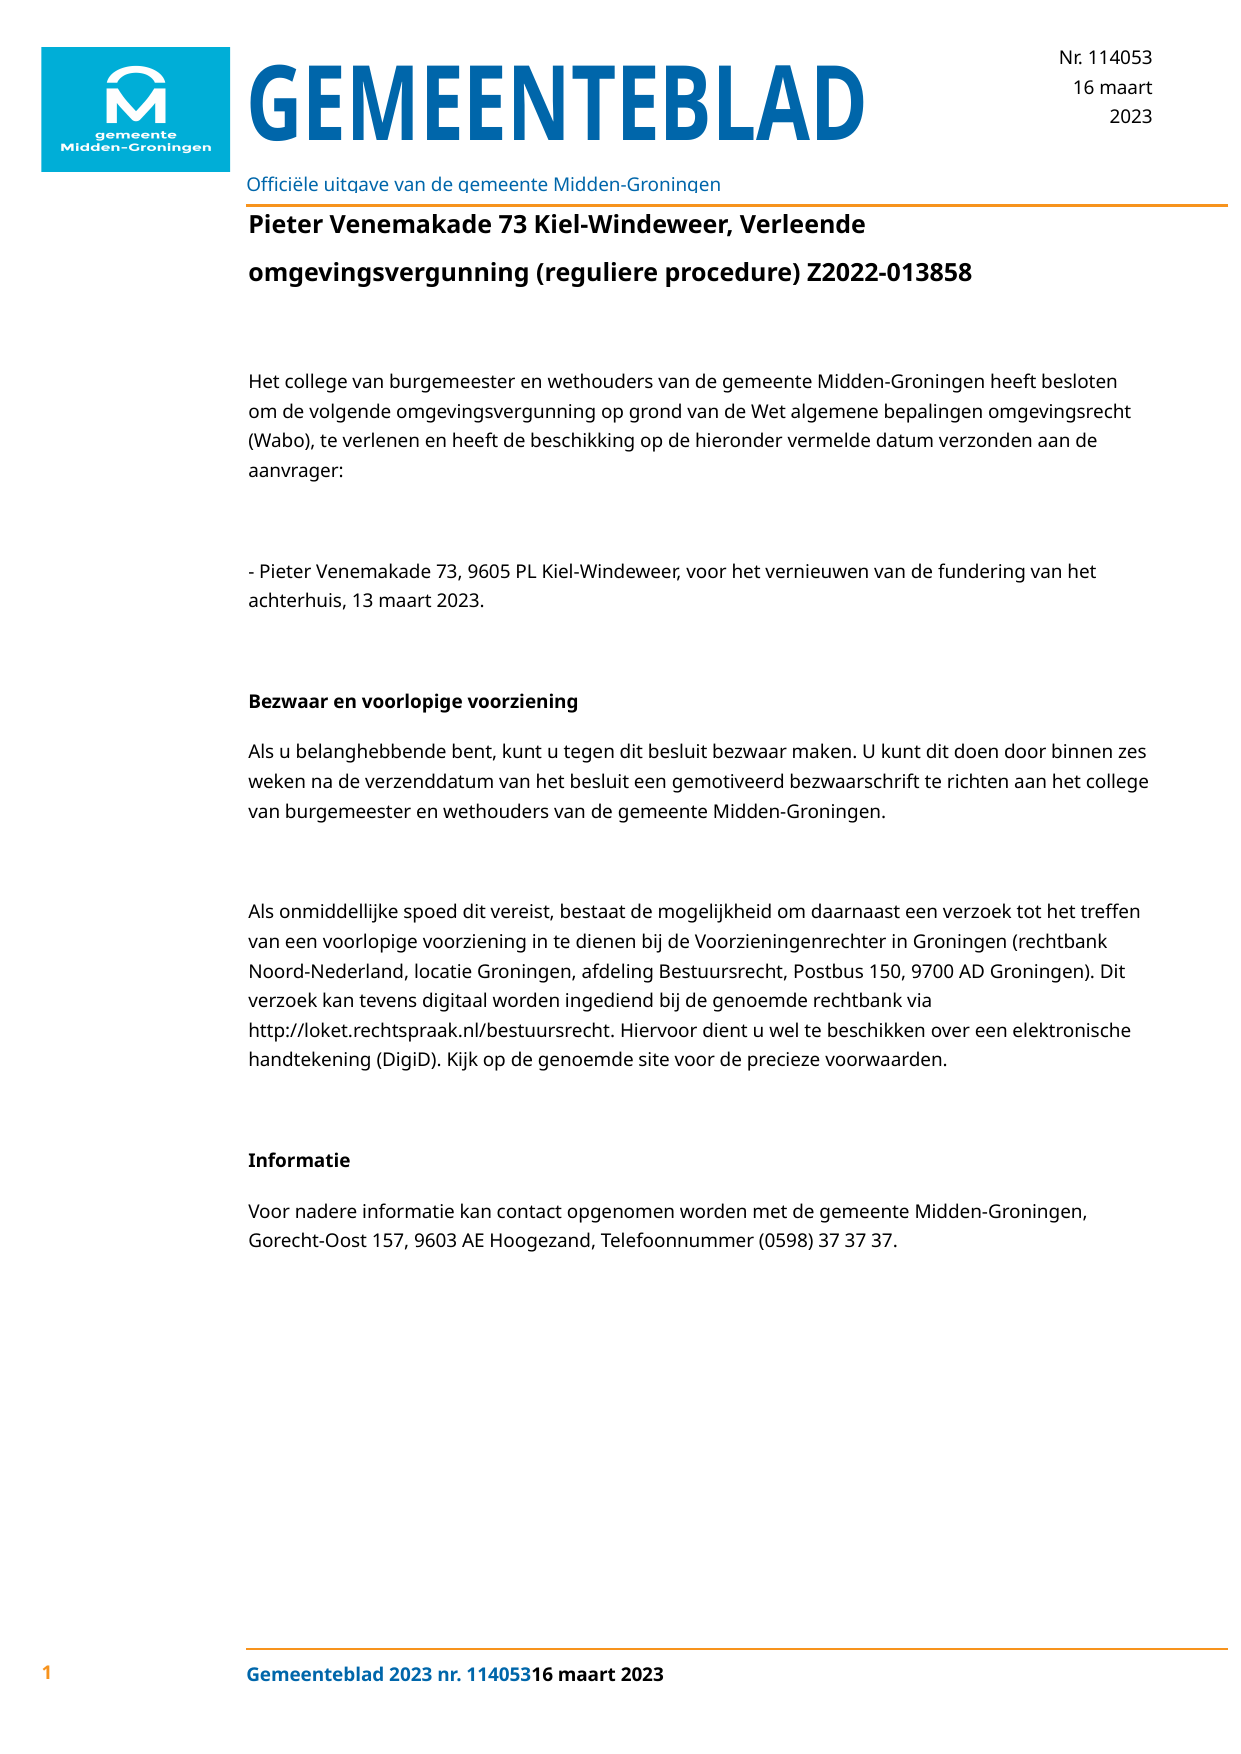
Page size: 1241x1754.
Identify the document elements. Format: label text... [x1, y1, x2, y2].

text Informatie [248, 1147, 1152, 1173]
text Als u belanghebbende bent, kunt u tegen dit besluit bezwaar maken. U kunt dit doen door binnen zes weken na de verzenddatum van het besluit een gemotiveerd bezwaarschrift te richten aan het college van burgemeester en wethouders van de gemeente Midden-Groningen. [248, 739, 1152, 824]
text Het college van burgemeester en wethouders van de gemeente Midden-Groningen heeft besloten om de volgende omgevingsvergunning op grond van de Wet algemene bepalingen omgevingsrecht (Wabo), te verlenen en heeft de beschikking op de hieronder vermelde datum verzonden aan de aanvrager: [248, 368, 1152, 483]
picture [108, 66, 164, 82]
picture [184, 146, 190, 153]
text Als onmiddellijke spoed dit vereist, bestaat de mogelijkheid om daarnaast een verzoek tot het treffen van een voorlopige voorziening in te dienen bij de Voorzieningenrechter in Groningen (rechtbank Noord-Nederland, locatie Groningen, afdeling Bestuursrecht, Postbus 150, 9700 AD Groningen). Dit verzoek kan tevens digitaal worden ingediend bij de genoemde rechtbank via http://loket.rechtspraak.nl/bestuursrecht. Hiervoor dient u wel te beschikken over een elektronische handtekening (DigiD). Kijk op de genoemde site voor de precieze voorwaarden. [248, 899, 1152, 1072]
picture [107, 89, 165, 122]
text Pieter Venemakade 73 Kiel-Windeweer, Verleende omgevingsvergunning (reguliere procedure) Z2022-013858 [248, 207, 1152, 288]
text Voor nadere informatie kan contact opgenomen worden met de gemeente Midden-Groningen, Gorecht-Oost 157, 9603 AE Hoogezand, Telefoonnummer (0598) 37 37 37. [248, 1198, 1152, 1253]
text - Pieter Venemakade 73, 9605 PL Kiel-Windeweer, voor het vernieuwen van de fundering van het achterhuis, 13 maart 2023. [248, 558, 1152, 613]
text Bezwaar en voorlopige voorziening [248, 688, 1152, 714]
